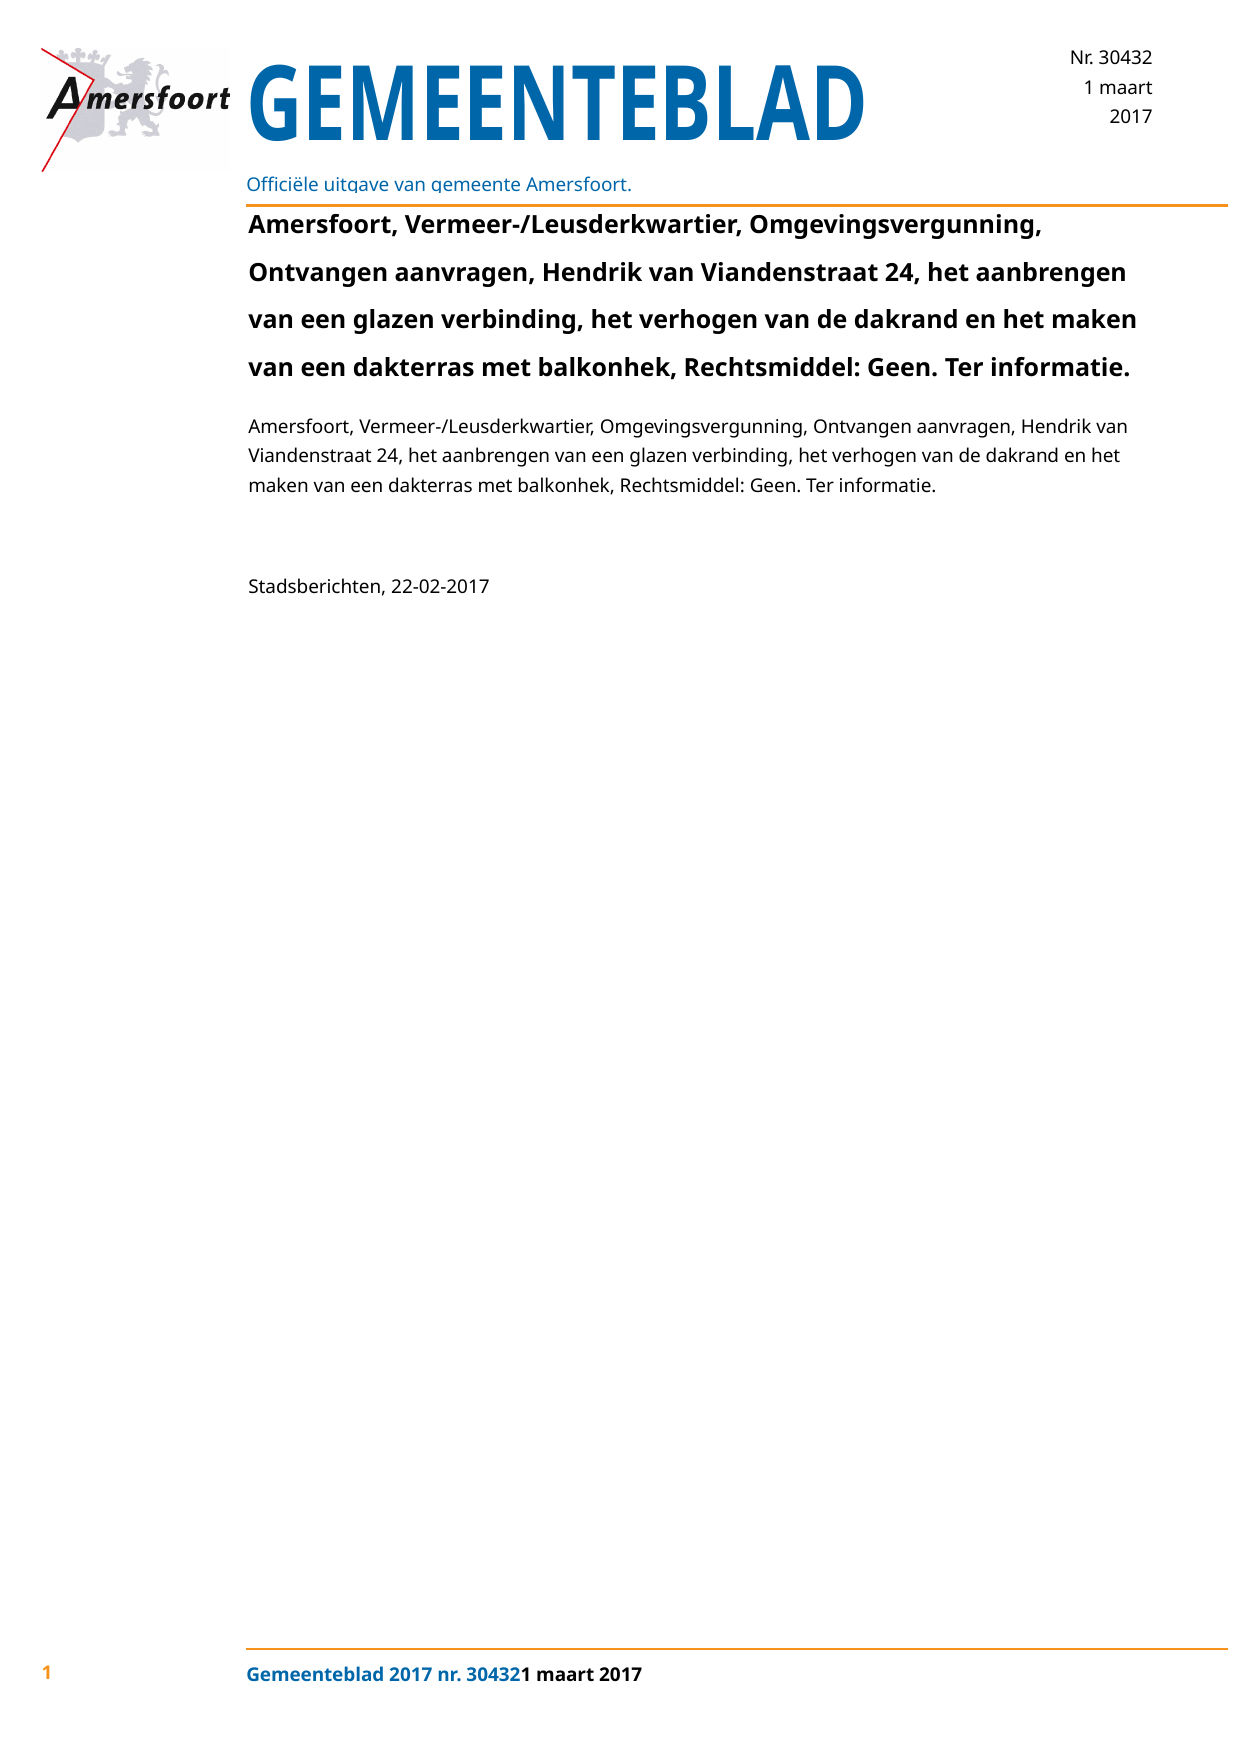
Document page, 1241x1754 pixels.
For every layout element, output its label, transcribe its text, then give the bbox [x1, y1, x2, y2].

text Amersfoort, Vermeer-/Leusderkwartier, Omgevingsvergunning, Ontvangen aanvragen, Hendrik van Viandenstraat 24, het aanbrengen van een glazen verbinding, het verhogen van de dakrand en het maken van een dakterras met balkonhek, Rechtsmiddel: Geen. Ter informatie. [248, 207, 1152, 384]
text Stadsberichten, 22-02-2017 [248, 573, 1152, 599]
text Amersfoort, Vermeer-/Leusderkwartier, Omgevingsvergunning, Ontvangen aanvragen, Hendrik van Viandenstraat 24, het aanbrengen van een glazen verbinding, het verhogen van de dakrand en het maken van een dakterras met balkonhek, Rechtsmiddel: Geen. Ter informatie. [248, 413, 1152, 498]
picture [41, 47, 231, 172]
